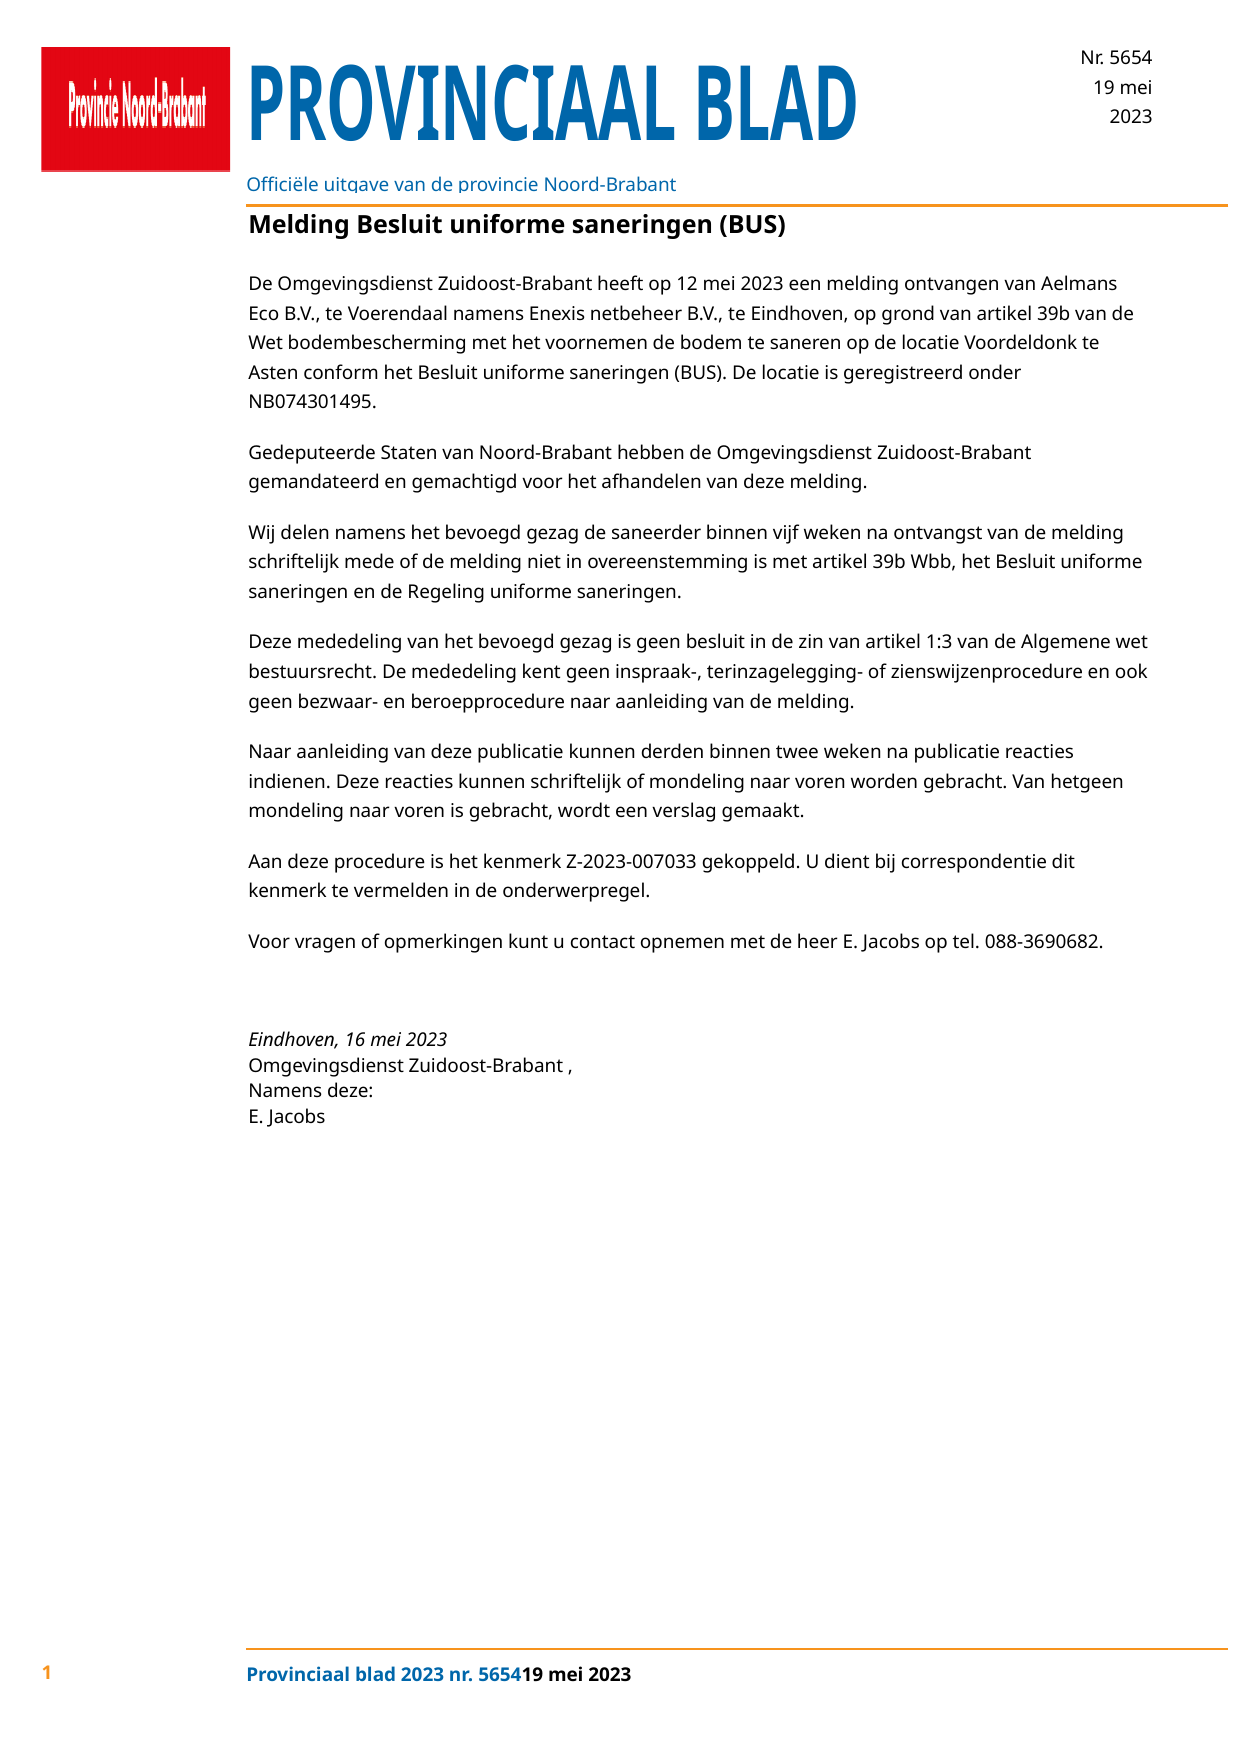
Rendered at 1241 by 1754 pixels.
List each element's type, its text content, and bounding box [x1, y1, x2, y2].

text De Omgevingsdienst Zuidoost-Brabant heeft op 12 mei 2023 een melding ontvangen van Aelmans Eco B.V., te Voerendaal namens Enexis netbeheer B.V., te Eindhoven, op grond van artikel 39b van de Wet bodembescherming met het voornemen de bodem te saneren op de locatie Voordeldonk te Asten conform het Besluit uniforme saneringen (BUS). De locatie is geregistreerd onder NB074301495. [248, 270, 1152, 414]
text E. Jacobs [248, 1103, 1152, 1129]
text Voor vragen of opmerkingen kunt u contact opnemen met de heer E. Jacobs op tel. 088-3690682. [248, 928, 1152, 953]
text Wij delen namens het bevoegd gezag de saneerder binnen vijf weken na ontvangst van de melding schriftelijk mede of de melding niet in overeenstemming is met artikel 39b Wbb, het Besluit uniforme saneringen en de Regeling uniforme saneringen. [248, 519, 1152, 604]
picture [41, 47, 231, 172]
text Deze mededeling van het bevoegd gezag is geen besluit in de zin van artikel 1:3 van de Algemene wet bestuursrecht. De mededeling kent geen inspraak-, terinzagelegging- of zienswijzenprocedure en ook geen bezwaar- en beroepprocedure naar aanleiding van de melding. [248, 629, 1152, 713]
text Aan deze procedure is het kenmerk Z-2023-007033 gekoppeld. U dient bij correspondentie dit kenmerk te vermelden in de onderwerpregel. [248, 848, 1152, 903]
text Namens deze: [248, 1077, 1152, 1103]
text Gedeputeerde Staten van Noord-Brabant hebben de Omgevingsdienst Zuidoost-Brabant gemandateerd en gemachtigd voor het afhandelen van deze melding. [248, 439, 1152, 494]
text Eindhoven, 16 mei 2023 [248, 1026, 1152, 1052]
text Omgevingsdienst Zuidoost-Brabant , [248, 1052, 1152, 1077]
text Melding Besluit uniforme saneringen (BUS) [248, 207, 1152, 241]
text Naar aanleiding van deze publicatie kunnen derden binnen twee weken na publicatie reacties indienen. Deze reacties kunnen schriftelijk of mondeling naar voren worden gebracht. Van hetgeen mondeling naar voren is gebracht, wordt een verslag gemaakt. [248, 738, 1152, 823]
